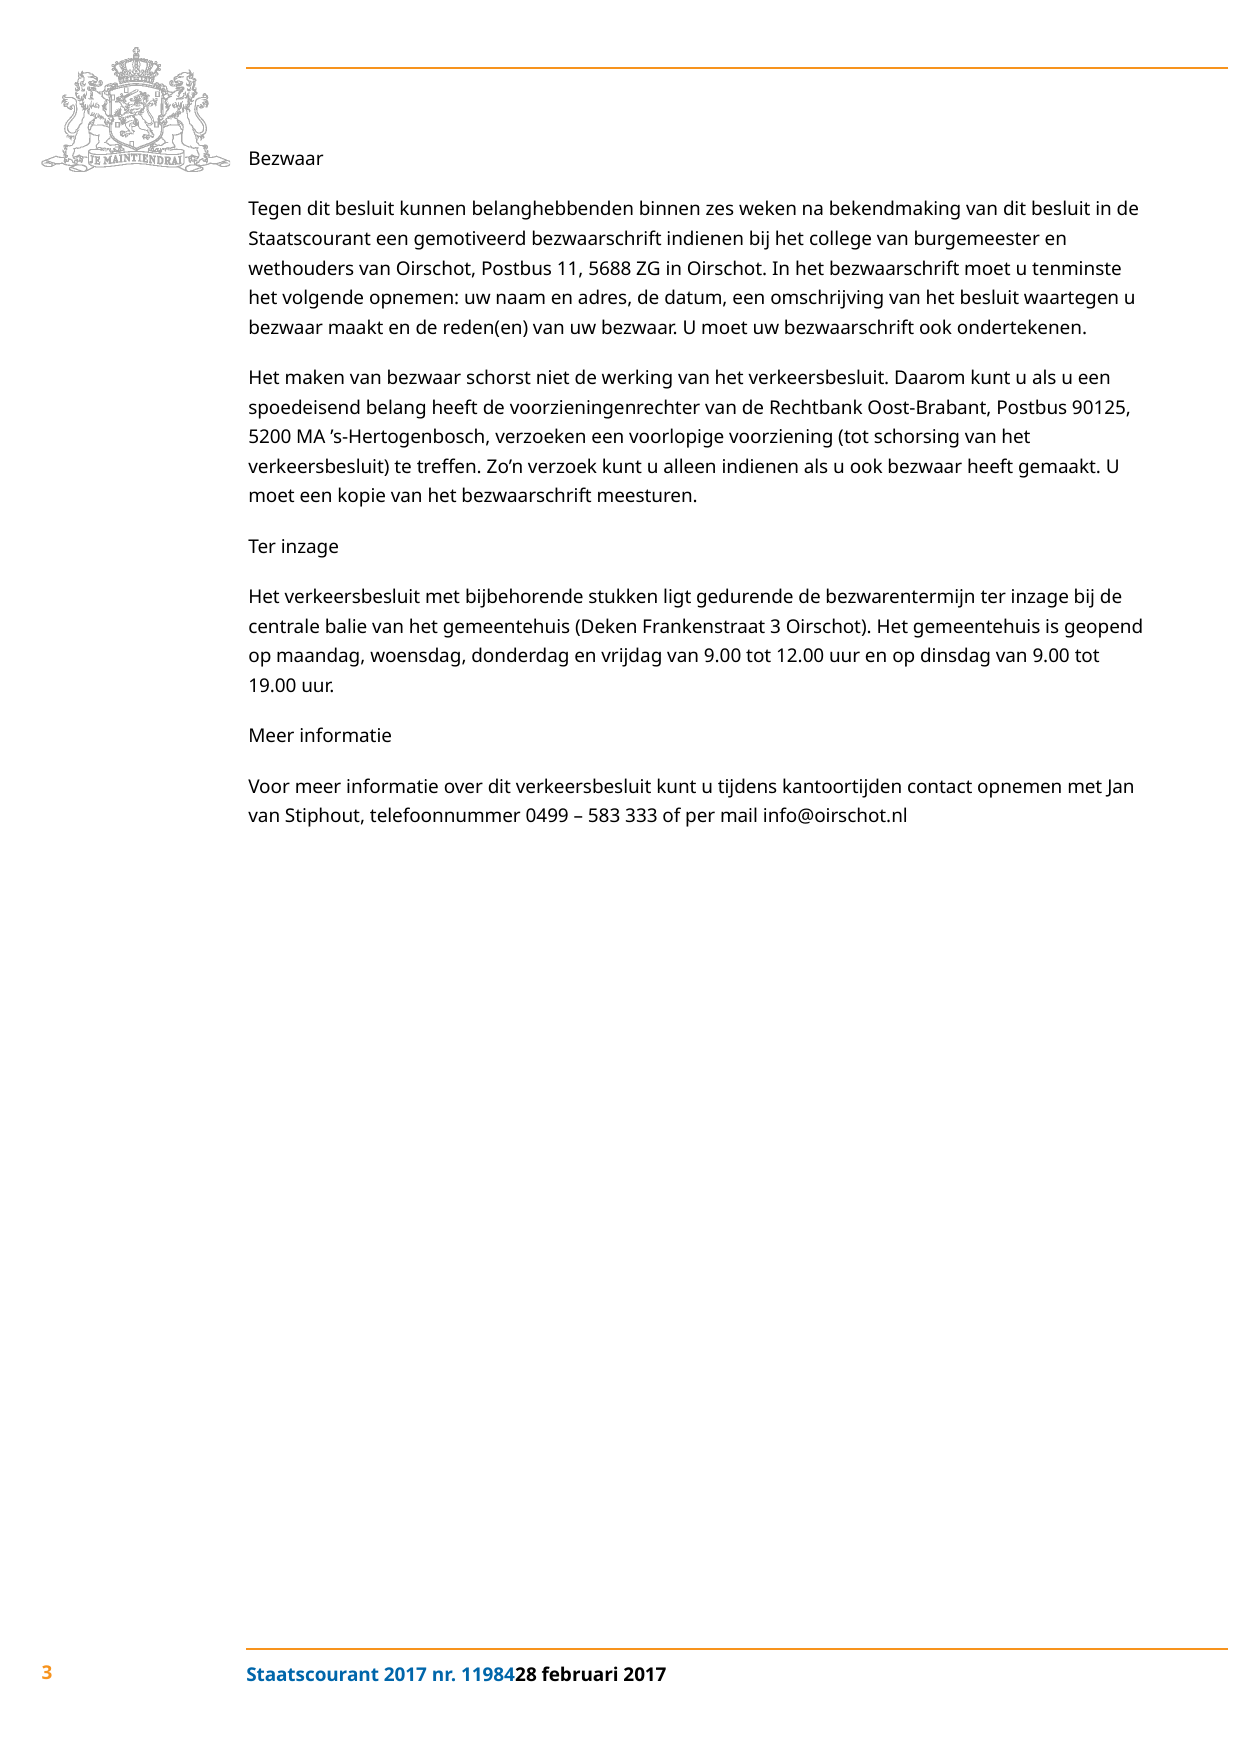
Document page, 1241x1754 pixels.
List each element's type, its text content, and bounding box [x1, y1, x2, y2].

text Het verkeersbesluit met bijbehorende stukken ligt gedurende de bezwarentermijn ter inzage bij de centrale balie van het gemeentehuis (Deken Frankenstraat 3 Oirschot). Het gemeentehuis is geopend op maandag, woensdag, donderdag en vrijdag van 9.00 tot 12.00 uur en op dinsdag van 9.00 tot 19.00 uur. [248, 583, 1152, 698]
picture [41, 47, 231, 172]
text Meer informatie [248, 723, 1152, 748]
text Ter inzage [248, 533, 1152, 559]
text Voor meer informatie over dit verkeersbesluit kunt u tijdens kantoortijden contact opnemen met Jan van Stiphout, telefoonnummer 0499 – 583 333 of per mail info@oirschot.nl [248, 773, 1152, 828]
text Het maken van bezwaar schorst niet de werking van het verkeersbesluit. Daarom kunt u als u een spoedeisend belang heeft de voorzieningenrechter van de Rechtbank Oost-Brabant, Postbus 90125, 5200 MA ’s-Hertogenbosch, verzoeken een voorlopige voorziening (tot schorsing van het verkeersbesluit) te treffen. Zo’n verzoek kunt u alleen indienen als u ook bezwaar heeft gemaakt. U moet een kopie van het bezwaarschrift meesturen. [248, 364, 1152, 508]
text Bezwaar [248, 145, 1152, 171]
text Tegen dit besluit kunnen belanghebbenden binnen zes weken na bekendmaking van dit besluit in de Staatscourant een gemotiveerd bezwaarschrift indienen bij het college van burgemeester en wethouders van Oirschot, Postbus 11, 5688 ZG in Oirschot. In het bezwaarschrift moet u tenminste het volgende opnemen: uw naam en adres, de datum, een omschrijving van het besluit waartegen u bezwaar maakt en de reden(en) van uw bezwaar. U moet uw bezwaarschrift ook ondertekenen. [248, 196, 1152, 340]
